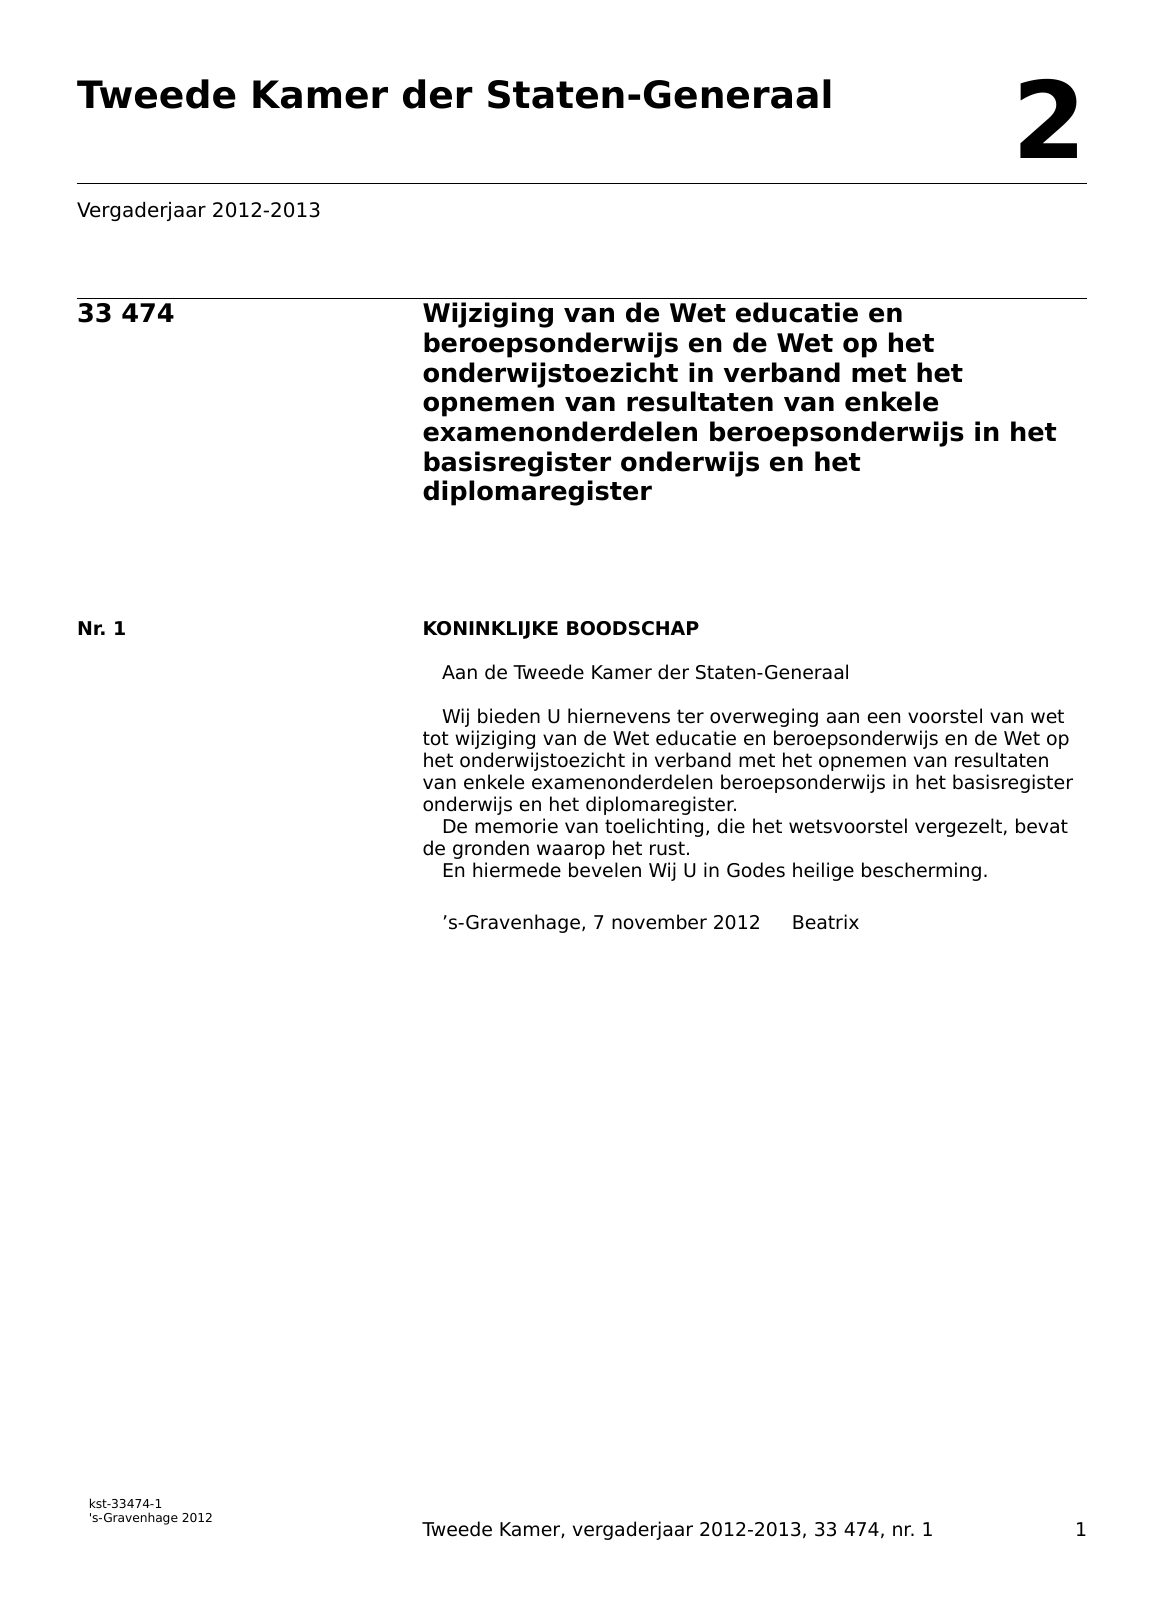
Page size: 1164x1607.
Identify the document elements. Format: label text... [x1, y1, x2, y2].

text De memorie van toelichting, die het wetsvoorstel vergezelt, bevat de gronden waarop het rust. [422, 816, 1087, 860]
subtitle 33 474 Wijziging van de Wet educatie en beroepsonderwijs en de Wet op het onderwijstoezicht in verband met het opnemen van resultaten van enkele examenonderdelen beroepsonderwijs in het basisregister onderwijs en het diplomaregister [77, 299, 1087, 507]
table_header Tweede Kamer der Staten-Generaal [77, 59, 886, 183]
text 's-Gravenhage 2012 [88, 1511, 323, 1525]
subtitle Nr. 1 KONINKLIJKE BOODSCHAP [77, 618, 1087, 640]
text Wij bieden U hiernevens ter overweging aan een voorstel van wet tot wijziging van de Wet educatie en beroepsonderwijs en de Wet op het onderwijstoezicht in verband met het opnemen van resultaten van enkele examenonderdelen beroepsonderwijs in het basisregister onderwijs en het diplomaregister. [422, 706, 1087, 816]
text Aan de Tweede Kamer der Staten-Generaal [422, 662, 1087, 684]
text ’s-Gravenhage, 7 november 2012 Beatrix [422, 912, 1087, 934]
table_cell Vergaderjaar 2012-2013 [77, 184, 1087, 298]
text kst-33474-1 [88, 1497, 323, 1511]
table_header 2 [886, 59, 1087, 183]
text En hiermede bevelen Wij U in Godes heilige bescherming. [422, 860, 1087, 882]
